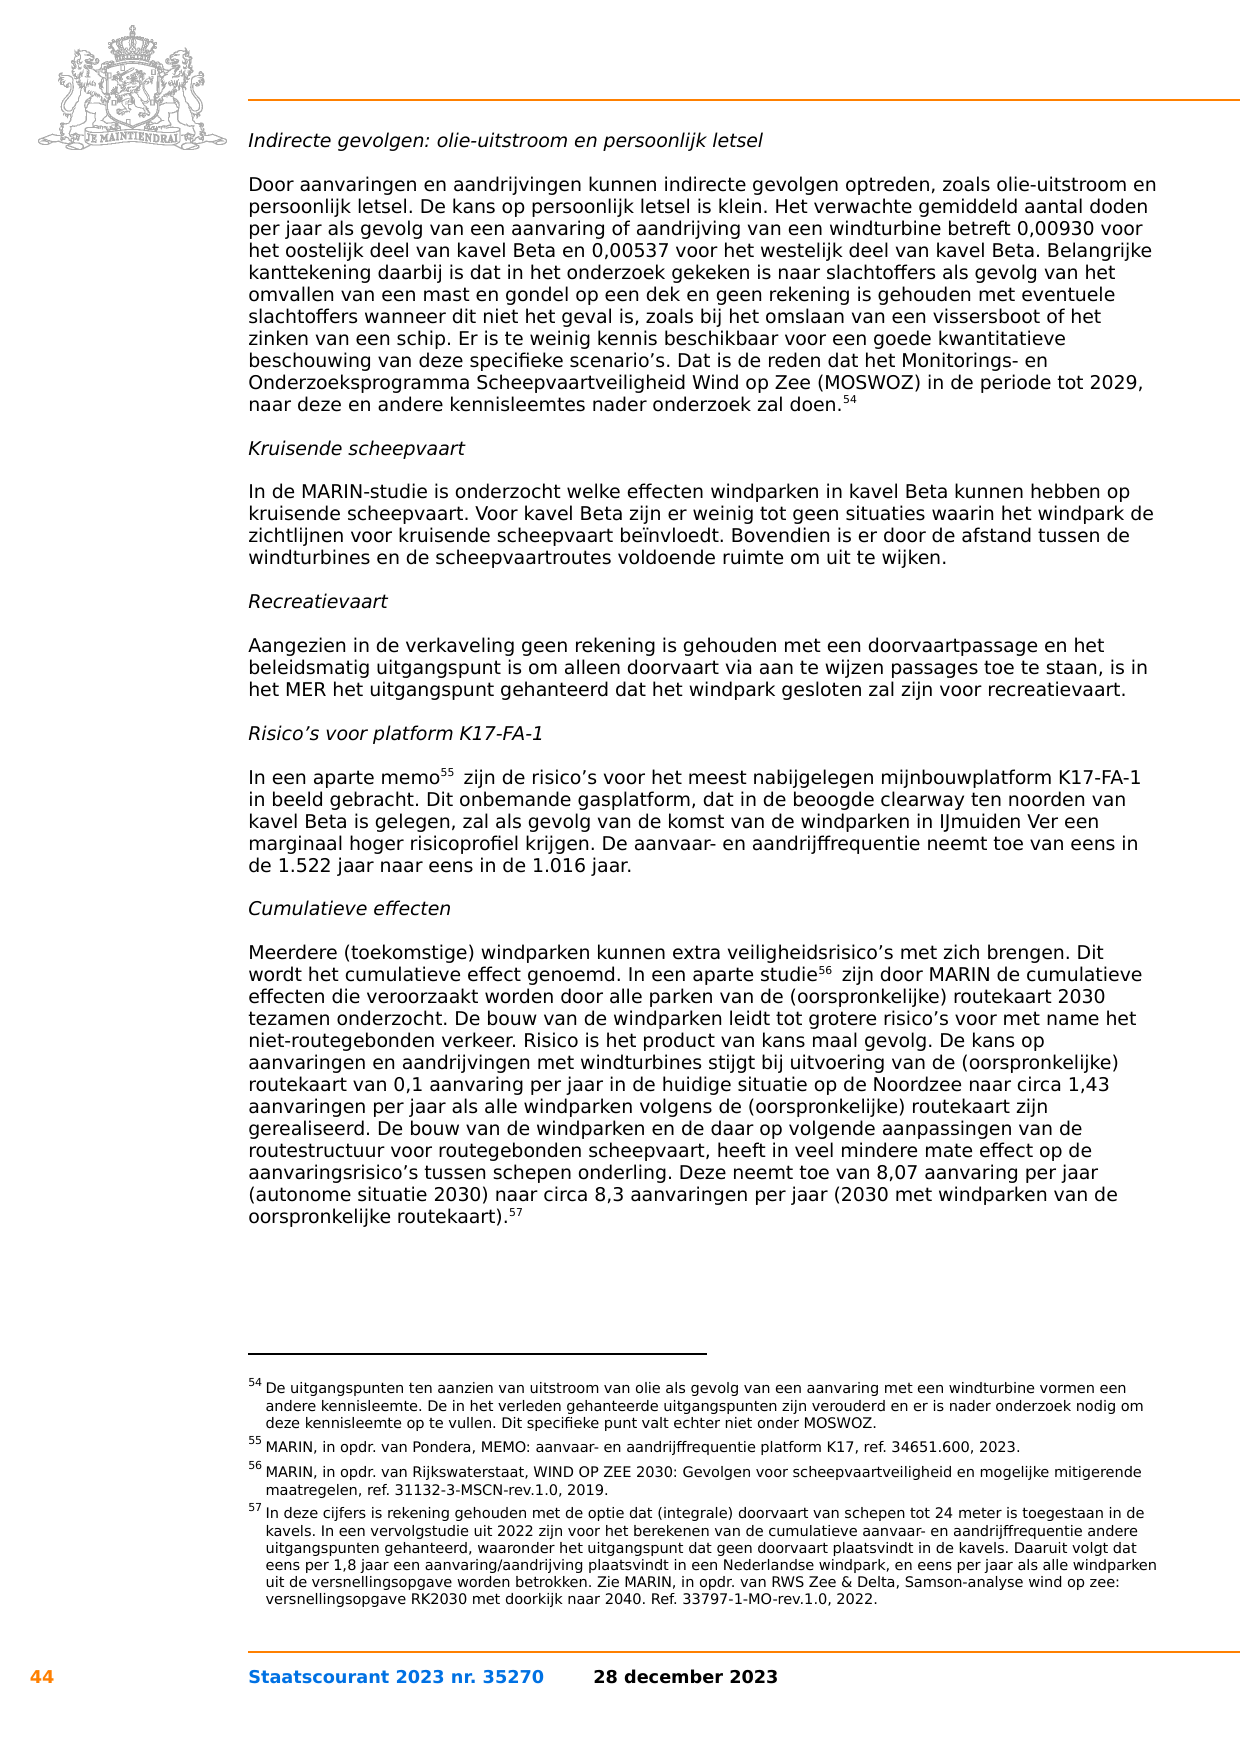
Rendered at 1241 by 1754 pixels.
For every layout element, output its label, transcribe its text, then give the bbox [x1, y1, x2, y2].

text In de MARIN-studie is onderzocht welke effecten windparken in kavel Beta kunnen hebben op kruisende scheepvaart. Voor kavel Beta zijn er weinig tot geen situaties waarin het windpark de zichtlijnen voor kruisende scheepvaart beïnvloedt. Bovendien is er door de afstand tussen de windturbines en de scheepvaartroutes voldoende ruimte om uit te wijken. [248, 481, 1163, 569]
text MARIN, in opdr. van Rijkswaterstaat, WIND OP ZEE 2030: Gevolgen voor scheepvaartveiligheid en mogelijke mitigerende maatregelen, ref. 31132-3-MSCN-rev.1.0, 2019. [248, 1459, 1163, 1498]
text Meerdere (toekomstige) windparken kunnen extra veiligheidsrisico’s met zich brengen. Dit wordt het cumulatieve effect genoemd. In een aparte studie zijn door MARIN de cumulatieve effecten die veroorzaakt worden door alle parken van de (oorspronkelijke) routekaart 2030 tezamen onderzocht. De bouw van de windparken leidt tot grotere risico’s voor met name het niet-routegebonden verkeer. Risico is het product van kans maal gevolg. De kans op aanvaringen en aandrijvingen met windturbines stijgt bij uitvoering van de (oorspronkelijke) routekaart van 0,1 aanvaring per jaar in de huidige situatie op de Noordzee naar circa 1,43 aanvaringen per jaar als alle windparken volgens de (oorspronkelijke) routekaart zijn gerealiseerd. De bouw van de windparken en de daar op volgende aanpassingen van de routestructuur voor routegebonden scheepvaart, heeft in veel mindere mate effect op de aanvaringsrisico’s tussen schepen onderling. Deze neemt toe van 8,07 aanvaring per jaar (autonome situatie 2030) naar circa 8,3 aanvaringen per jaar (2030 met windparken van de oorspronkelijke routekaart). [248, 942, 1163, 1228]
subtitle Indirecte gevolgen: olie-uitstroom en persoonlijk letsel [248, 130, 1163, 152]
subtitle Kruisende scheepvaart [248, 437, 1163, 459]
picture [38, 25, 227, 150]
text Door aanvaringen en aandrijvingen kunnen indirecte gevolgen optreden, zoals olie-uitstroom en persoonlijk letsel. De kans op persoonlijk letsel is klein. Het verwachte gemiddeld aantal doden per jaar als gevolg van een aanvaring of aandrijving van een windturbine betreft 0,00930 voor het oostelijk deel van kavel Beta en 0,00537 voor het westelijk deel van kavel Beta. Belangrijke kanttekening daarbij is dat in het onderzoek gekeken is naar slachtoffers als gevolg van het omvallen van een mast en gondel op een dek en geen rekening is gehouden met eventuele slachtoffers wanneer dit niet het geval is, zoals bij het omslaan van een vissersboot of het zinken van een schip. Er is te weinig kennis beschikbaar voor een goede kwantitatieve beschouwing van deze specifieke scenario’s. Dat is de reden dat het Monitorings- en Onderzoeksprogramma Scheepvaartveiligheid Wind op Zee (MOSWOZ) in de periode tot 2029, naar deze en andere kennisleemtes nader onderzoek zal doen. [248, 174, 1163, 416]
text In een aparte memo zijn de risico’s voor het meest nabijgelegen mijnbouwplatform K17-FA-1 in beeld gebracht. Dit onbemande gasplatform, dat in de beoogde clearway ten noorden van kavel Beta is gelegen, zal als gevolg van de komst van de windparken in IJmuiden Ver een marginaal hoger risicoprofiel krijgen. De aanvaar- en aandrijffrequentie neemt toe van eens in de 1.522 jaar naar eens in de 1.016 jaar. [248, 767, 1163, 876]
subtitle Cumulatieve effecten [248, 898, 1163, 920]
text In deze cijfers is rekening gehouden met de optie dat (integrale) doorvaart van schepen tot 24 meter is toegestaan in de kavels. In een vervolgstudie uit 2022 zijn voor het berekenen van de cumulatieve aanvaar- en aandrijffrequentie andere uitgangspunten gehanteerd, waaronder het uitgangspunt dat geen doorvaart plaatsvindt in de kavels. Daaruit volgt dat eens per 1,8 jaar een aanvaring/aandrijving plaatsvindt in een Nederlandse windpark, en eens per jaar als alle windparken uit de versnellingsopgave worden betrokken. Zie MARIN, in opdr. van RWS Zee & Delta, Samson-analyse wind op zee: versnellingsopgave RK2030 met doorkijk naar 2040. Ref. 33797-1-MO-rev.1.0, 2022. [248, 1501, 1163, 1608]
subtitle Recreatievaart [248, 591, 1163, 613]
text MARIN, in opdr. van Pondera, MEMO: aanvaar- en aandrijffrequentie platform K17, ref. 34651.600, 2023. [248, 1434, 1163, 1457]
text De uitgangspunten ten aanzien van uitstroom van olie als gevolg van een aanvaring met een windturbine vormen een andere kennisleemte. De in het verleden gehanteerde uitgangspunten zijn verouderd en er is nader onderzoek nodig om deze kennisleemte op te vullen. Dit specifieke punt valt echter niet onder MOSWOZ. [248, 1376, 1163, 1432]
subtitle Risico’s voor platform K17-FA-1 [248, 723, 1163, 745]
text Aangezien in de verkaveling geen rekening is gehouden met een doorvaartpassage en het beleidsmatig uitgangspunt is om alleen doorvaart via aan te wijzen passages toe te staan, is in het MER het uitgangspunt gehanteerd dat het windpark gesloten zal zijn voor recreatievaart. [248, 635, 1163, 701]
